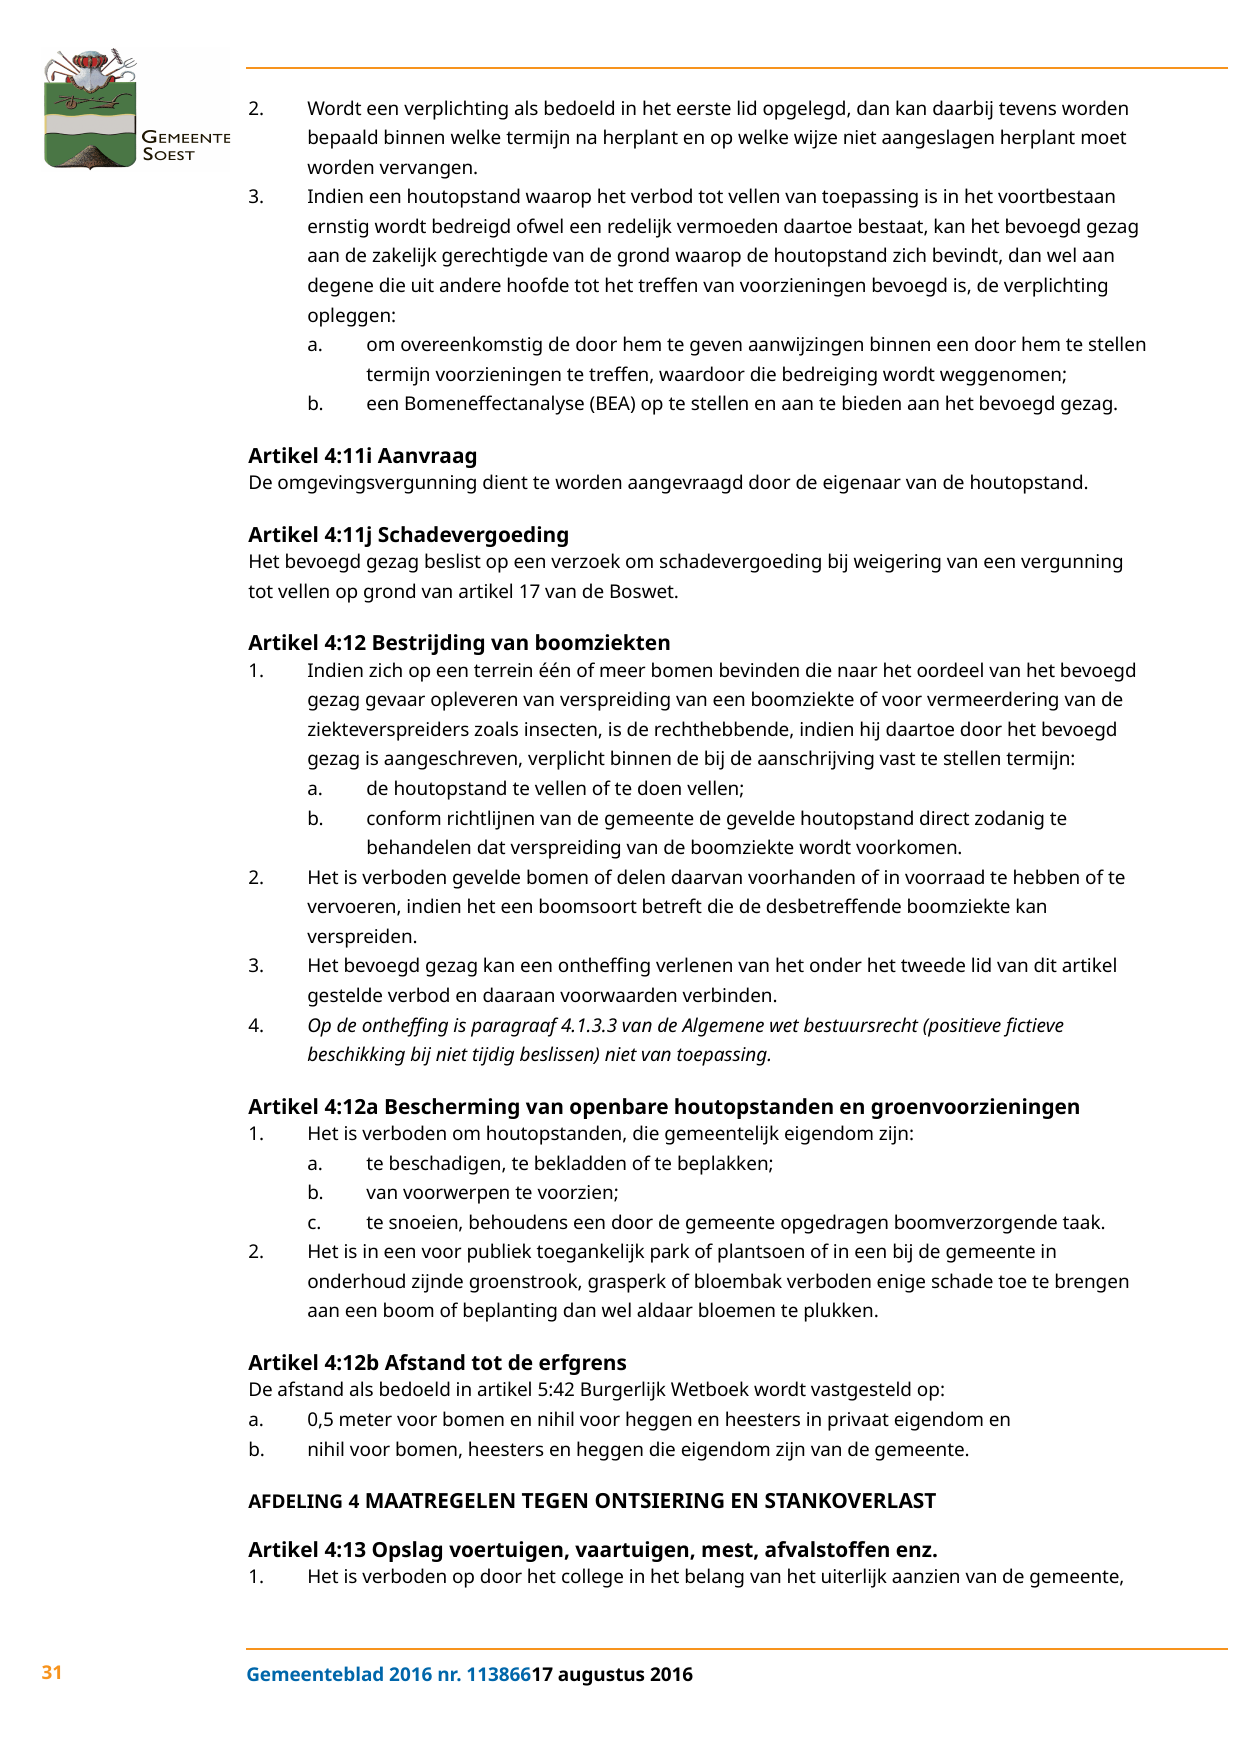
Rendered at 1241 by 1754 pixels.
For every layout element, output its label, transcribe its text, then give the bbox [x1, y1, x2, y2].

list een Bomeneffectanalyse (BEA) op te stellen en aan te bieden aan het bevoegd gezag. [307, 391, 1152, 416]
list Het is verboden om houtopstanden, die gemeentelijk eigendom zijn: [248, 1120, 1152, 1146]
text Artikel 4:11i Aanvraag [248, 441, 1152, 469]
list Het is verboden gevelde bomen of delen daarvan voorhanden of in voorraad te hebben of te vervoeren, indien het een boomsoort betreft die de desbetreffende boomziekte kan verspreiden. [248, 864, 1152, 949]
list Indien een houtopstand waarop het verbod tot vellen van toepassing is in het voortbestaan ernstig wordt bedreigd ofwel een redelijk vermoeden daartoe bestaat, kan het bevoegd gezag aan de zakelijk gerechtigde van de grond waarop de houtopstand zich bevindt, dan wel aan degene die uit andere hoofde tot het treffen van voorzieningen bevoegd is, de verplichting opleggen: [248, 183, 1152, 328]
list nihil voor bomen, heesters en heggen die eigendom zijn van de gemeente. [248, 1436, 1152, 1461]
text AFDELING 4 MAATREGELEN TEGEN ONTSIERING EN STANKOVERLAST [248, 1486, 1152, 1514]
text Artikel 4:12a Bescherming van openbare houtopstanden en groenvoorzieningen [248, 1092, 1152, 1120]
text Artikel 4:12 Bestrijding van boomziekten [248, 628, 1152, 657]
list te beschadigen, te bekladden of te beplakken; [307, 1150, 1152, 1176]
list conform richtlijnen van de gemeente de gevelde houtopstand direct zodanig te behandelen dat verspreiding van de boomziekte wordt voorkomen. [307, 805, 1152, 860]
list Indien zich op een terrein één of meer bomen bevinden die naar het oordeel van het bevoegd gezag gevaar opleveren van verspreiding van een boomziekte of voor vermeerdering van de ziekteverspreiders zoals insecten, is de rechthebbende, indien hij daartoe door het bevoegd gezag is aangeschreven, verplicht binnen de bij de aanschrijving vast te stellen termijn: [248, 657, 1152, 771]
list te snoeien, behoudens een door de gemeente opgedragen boomverzorgende taak. [307, 1209, 1152, 1235]
text Het bevoegd gezag beslist op een verzoek om schadevergoeding bij weigering van een vergunning tot vellen op grond van artikel 17 van de Boswet. [248, 548, 1152, 604]
picture [41, 47, 231, 172]
list Het is verboden op door het college in het belang van het uiterlijk aanzien van de gemeente, [248, 1564, 1152, 1589]
list 0,5 meter voor bomen en nihil voor heggen en heesters in privaat eigendom en [248, 1406, 1152, 1432]
text De afstand als bedoeld in artikel 5:42 Burgerlijk Wetboek wordt vastgesteld op: [248, 1377, 1152, 1402]
list Op de ontheffing is paragraaf 4.1.3.3 van de Algemene wet bestuursrecht (positieve fictieve beschikking bij niet tijdig beslissen) niet van toepassing. [248, 1012, 1152, 1067]
list de houtopstand te vellen of te doen vellen; [307, 775, 1152, 801]
list om overeenkomstig de door hem te geven aanwijzingen binnen een door hem te stellen termijn voorzieningen te treffen, waardoor die bedreiging wordt weggenomen; [307, 331, 1152, 387]
text Artikel 4:11j Schadevergoeding [248, 520, 1152, 548]
list van voorwerpen te voorzien; [307, 1179, 1152, 1205]
text De omgevingsvergunning dient te worden aangevraagd door de eigenaar van de houtopstand. [248, 469, 1152, 495]
list Het bevoegd gezag kan een ontheffing verlenen van het onder het tweede lid van dit artikel gestelde verbod en daaraan voorwaarden verbinden. [248, 953, 1152, 1008]
list Het is in een voor publiek toegankelijk park of plantsoen of in een bij de gemeente in onderhoud zijnde groenstrook, grasperk of bloembak verboden enige schade toe te brengen aan een boom of beplanting dan wel aldaar bloemen te plukken. [248, 1238, 1152, 1323]
text Artikel 4:12b Afstand tot de erfgrens [248, 1348, 1152, 1377]
list Wordt een verplichting als bedoeld in het eerste lid opgelegd, dan kan daarbij tevens worden bepaald binnen welke termijn na herplant en op welke wijze niet aangeslagen herplant moet worden vervangen. [248, 95, 1152, 180]
text Artikel 4:13 Opslag voertuigen, vaartuigen, mest, afvalstoffen enz. [248, 1535, 1152, 1564]
